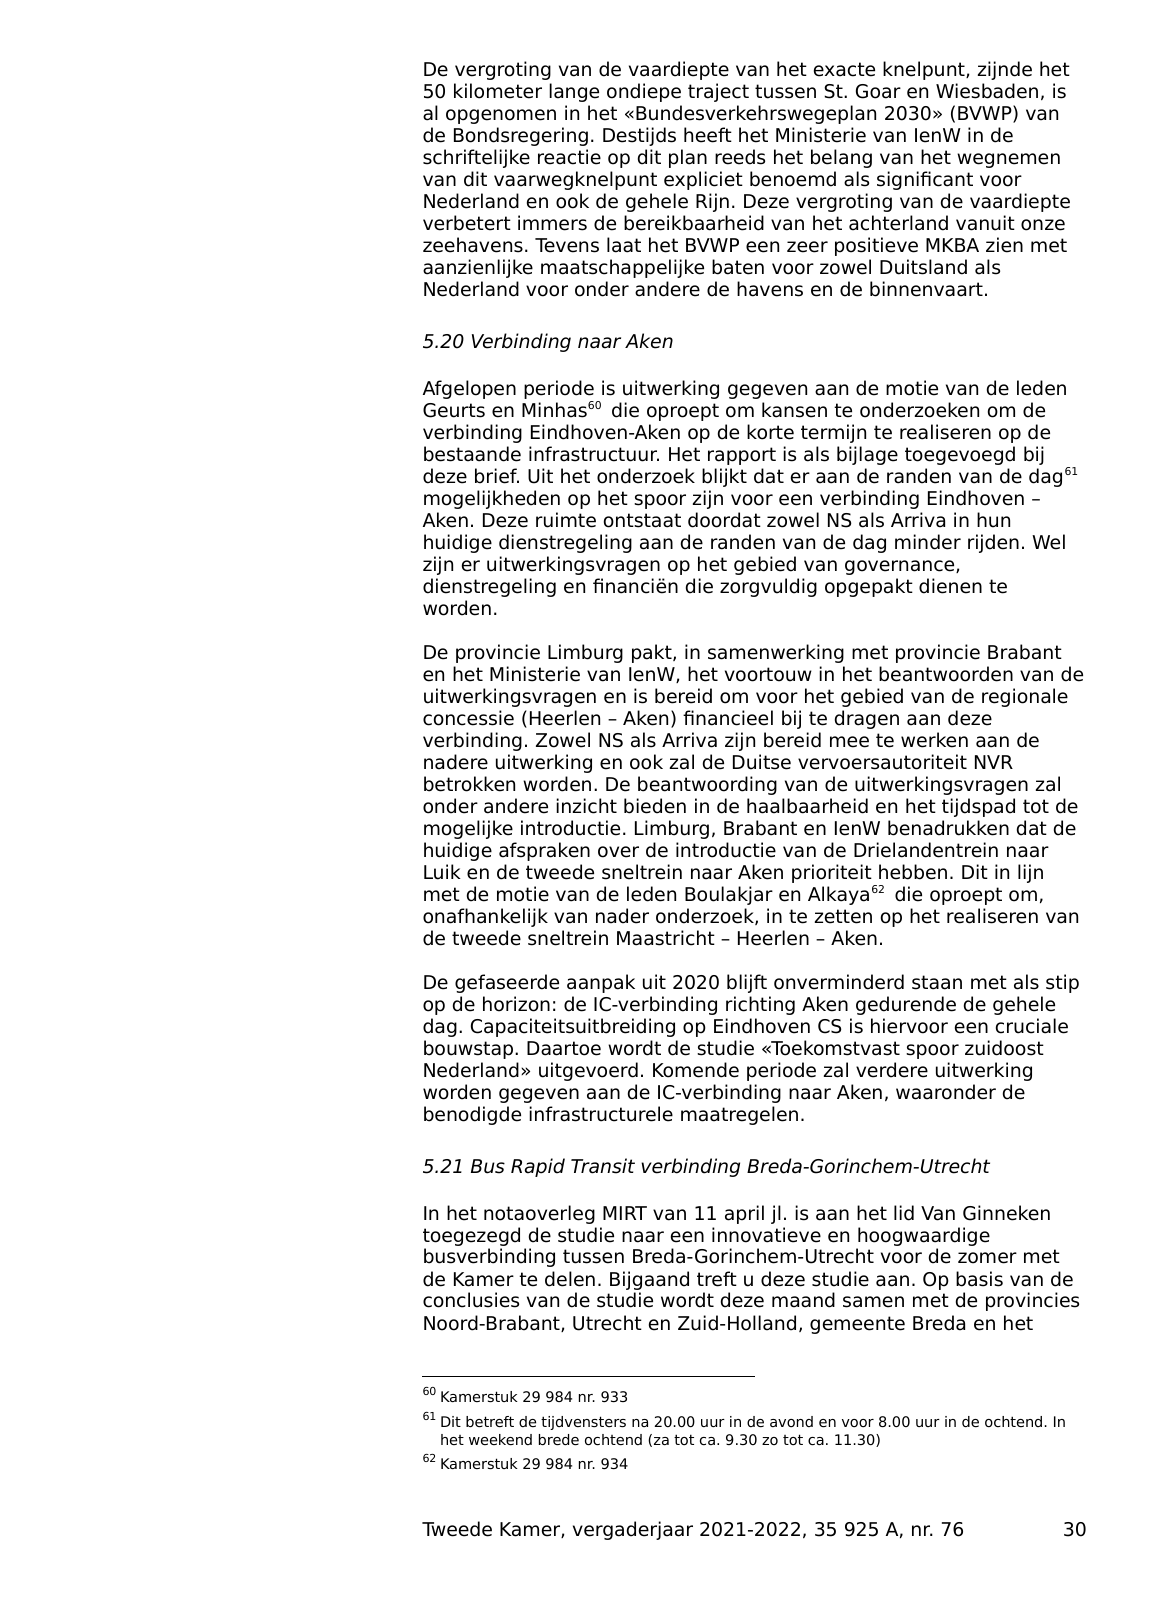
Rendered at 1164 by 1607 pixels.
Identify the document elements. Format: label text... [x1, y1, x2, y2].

text In het notaoverleg MIRT van 11 april jl. is aan het lid Van Ginneken toegezegd de studie naar een innovatieve en hoogwaardige busverbinding tussen Breda-Gorinchem-Utrecht voor de zomer met de Kamer te delen. Bijgaand treft u deze studie aan. Op basis van de conclusies van de studie wordt deze maand samen met de provincies Noord-Brabant, Utrecht en Zuid-Holland, gemeente Breda en het [422, 1202, 1087, 1334]
subtitle 5.21 Bus Rapid Transit verbinding Breda-Gorinchem-Utrecht [422, 1156, 1087, 1177]
text De gefaseerde aanpak uit 2020 blijft onverminderd staan met als stip op de horizon: de IC-verbinding richting Aken gedurende de gehele dag. Capaciteitsuitbreiding op Eindhoven CS is hiervoor een cruciale bouwstap. Daartoe wordt de studie «Toekomstvast spoor zuidoost Nederland» uitgevoerd. Komende periode zal verdere uitwerking worden gegeven aan de IC-verbinding naar Aken, waaronder de benodigde infrastructurele maatregelen. [422, 972, 1087, 1126]
text Afgelopen periode is uitwerking gegeven aan de motie van de leden Geurts en Minhas die oproept om kansen te onderzoeken om de verbinding Eindhoven-Aken op de korte termijn te realiseren op de bestaande infrastructuur. Het rapport is als bijlage toegevoegd bij deze brief. Uit het onderzoek blijkt dat er aan de randen van de dag mogelijkheden op het spoor zijn voor een verbinding Eindhoven – Aken. Deze ruimte ontstaat doordat zowel NS als Arriva in hun huidige dienstregeling aan de randen van de dag minder rijden. Wel zijn er uitwerkingsvragen op het gebied van governance, dienstregeling en financiën die zorgvuldig opgepakt dienen te worden. [422, 378, 1087, 619]
text Dit betreft de tijdvensters na 20.00 uur in de avond en voor 8.00 uur in de ochtend. In het weekend brede ochtend (za tot ca. 9.30 zo tot ca. 11.30) [422, 1410, 1087, 1449]
text Kamerstuk 29 984 nr. 934 [422, 1452, 1087, 1474]
subtitle 5.20 Verbinding naar Aken [422, 331, 1087, 353]
text Kamerstuk 29 984 nr. 933 [422, 1385, 1087, 1407]
text De provincie Limburg pakt, in samenwerking met provincie Brabant en het Ministerie van IenW, het voortouw in het beantwoorden van de uitwerkingsvragen en is bereid om voor het gebied van de regionale concessie (Heerlen – Aken) financieel bij te dragen aan deze verbinding. Zowel NS als Arriva zijn bereid mee te werken aan de nadere uitwerking en ook zal de Duitse vervoersautoriteit NVR betrokken worden. De beantwoording van de uitwerkingsvragen zal onder andere inzicht bieden in de haalbaarheid en het tijdspad tot de mogelijke introductie. Limburg, Brabant en IenW benadrukken dat de huidige afspraken over de introductie van de Drielandentrein naar Luik en de tweede sneltrein naar Aken prioriteit hebben. Dit in lijn met de motie van de leden Boulakjar en Alkaya die oproept om, onafhankelijk van nader onderzoek, in te zetten op het realiseren van de tweede sneltrein Maastricht – Heerlen – Aken. [422, 642, 1087, 949]
text De vergroting van de vaardiepte van het exacte knelpunt, zijnde het 50 kilometer lange ondiepe traject tussen St. Goar en Wiesbaden, is al opgenomen in het «Bundesverkehrswegeplan 2030» (BVWP) van de Bondsregering. Destijds heeft het Ministerie van IenW in de schriftelijke reactie op dit plan reeds het belang van het wegnemen van dit vaarwegknelpunt expliciet benoemd als significant voor Nederland en ook de gehele Rijn. Deze vergroting van de vaardiepte verbetert immers de bereikbaarheid van het achterland vanuit onze zeehavens. Tevens laat het BVWP een zeer positieve MKBA zien met aanzienlijke maatschappelijke baten voor zowel Duitsland als Nederland voor onder andere de havens en de binnenvaart. [422, 59, 1087, 301]
